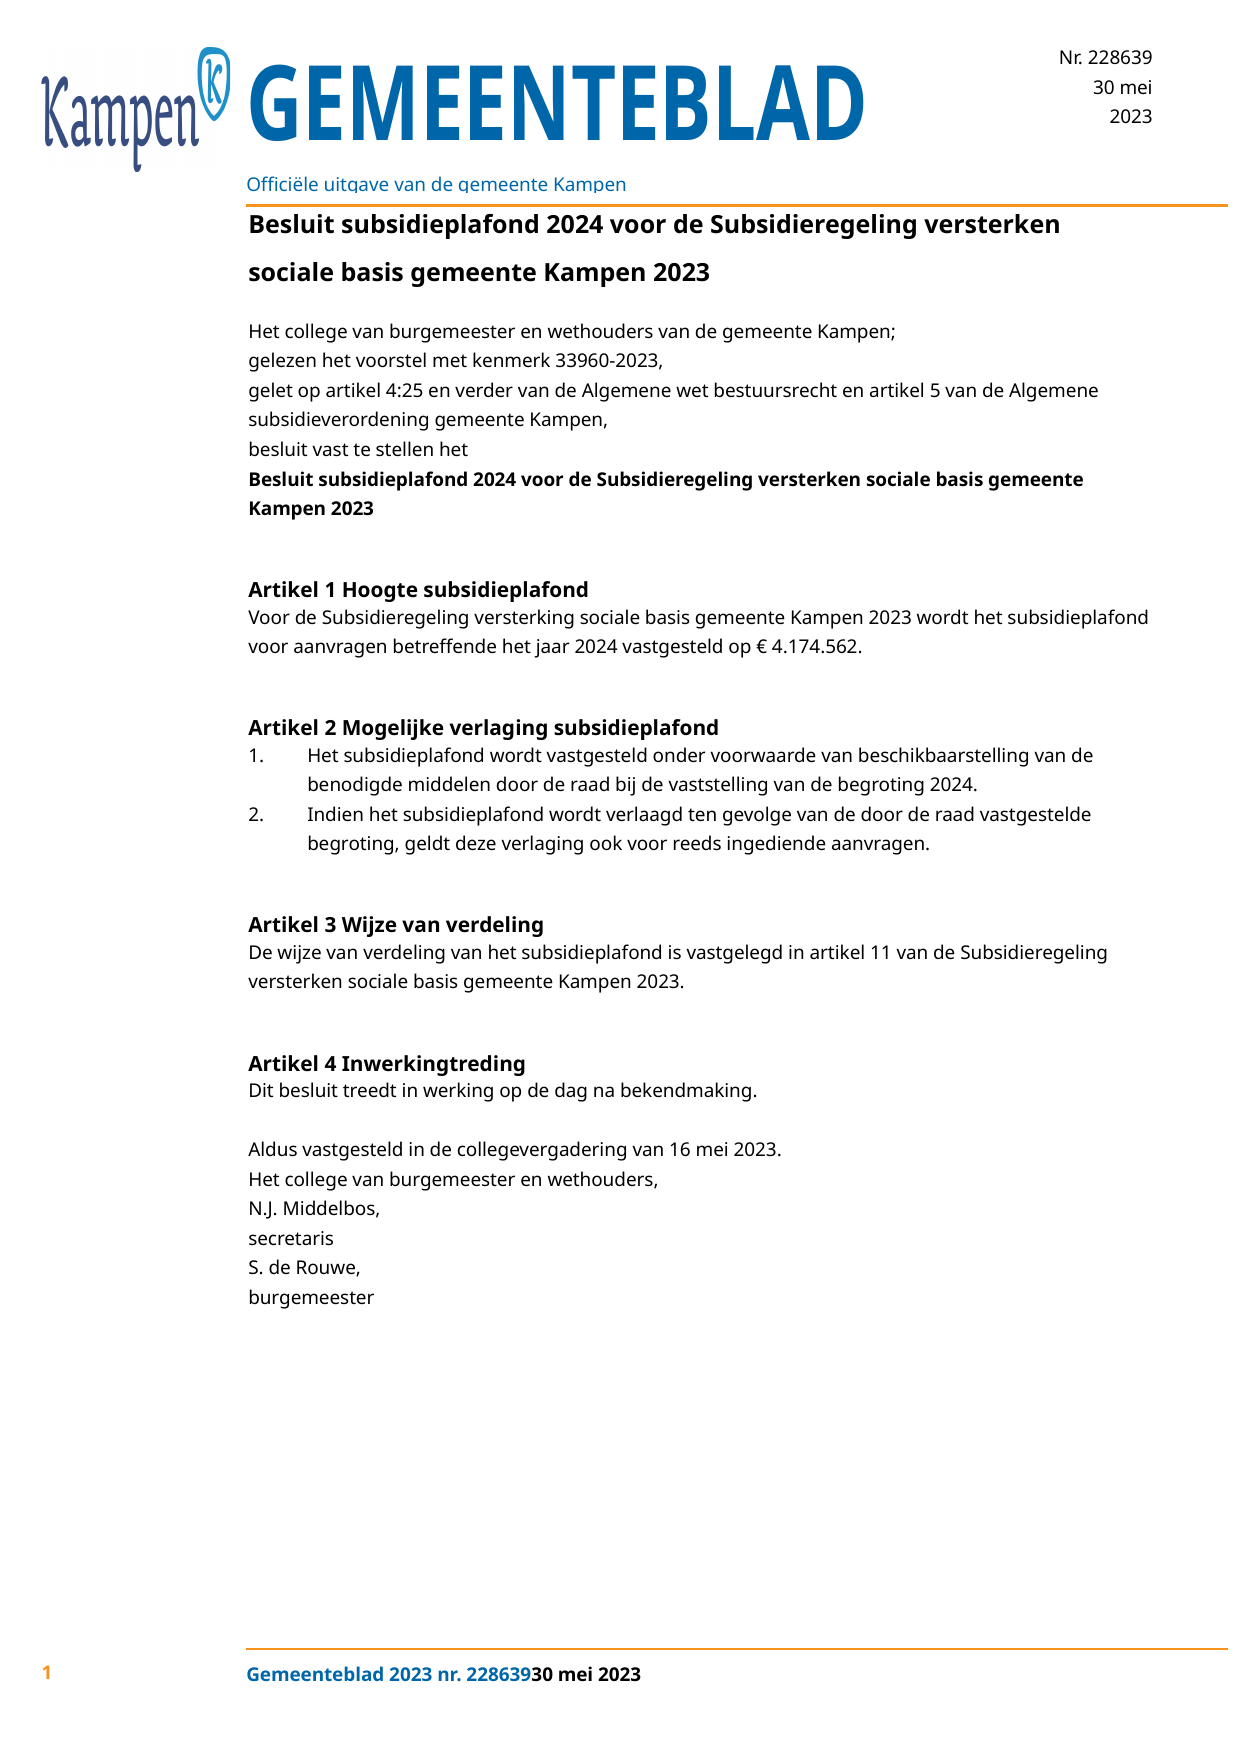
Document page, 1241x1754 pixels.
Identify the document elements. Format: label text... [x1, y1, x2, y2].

text gelezen het voorstel met kenmerk 33960-2023, [248, 347, 1152, 373]
text Voor de Subsidieregeling versterking sociale basis gemeente Kampen 2023 wordt het subsidieplafond voor aanvragen betreffende het jaar 2024 vastgesteld op € 4.174.562. [248, 604, 1152, 659]
picture [41, 47, 231, 172]
text Artikel 3 Wijze van verdeling [248, 911, 1152, 939]
text Het college van burgemeester en wethouders, [248, 1166, 1152, 1192]
text Besluit subsidieplafond 2024 voor de Subsidieregeling versterken sociale basis gemeente Kampen 2023 [248, 466, 1152, 521]
text Artikel 2 Mogelijke verlaging subsidieplafond [248, 713, 1152, 742]
list Het subsidieplafond wordt vastgesteld onder voorwaarde van beschikbaarstelling van de benodigde middelen door de raad bij de vaststelling van de begroting 2024. [248, 742, 1152, 797]
text Artikel 1 Hoogte subsidieplafond [248, 575, 1152, 604]
text S. de Rouwe, [248, 1254, 1152, 1280]
text De wijze van verdeling van het subsidieplafond is vastgelegd in artikel 11 van de Subsidieregeling versterken sociale basis gemeente Kampen 2023. [248, 939, 1152, 994]
text Artikel 4 Inwerkingtreding [248, 1049, 1152, 1077]
text Het college van burgemeester en wethouders van de gemeente Kampen; [248, 318, 1152, 344]
text burgemeester [248, 1284, 1152, 1310]
text gelet op artikel 4:25 en verder van de Algemene wet bestuursrecht en artikel 5 van de Algemene subsidieverordening gemeente Kampen, [248, 377, 1152, 432]
list Indien het subsidieplafond wordt verlaagd ten gevolge van de door de raad vastgestelde begroting, geldt deze verlaging ook voor reeds ingediende aanvragen. [248, 801, 1152, 856]
text Dit besluit treedt in werking op de dag na bekendmaking. [248, 1077, 1152, 1103]
text Besluit subsidieplafond 2024 voor de Subsidieregeling versterken sociale basis gemeente Kampen 2023 [248, 207, 1152, 288]
text besluit vast te stellen het [248, 436, 1152, 462]
text N.J. Middelbos, [248, 1195, 1152, 1221]
text secretaris [248, 1225, 1152, 1251]
text Aldus vastgesteld in de collegevergadering van 16 mei 2023. [248, 1136, 1152, 1162]
